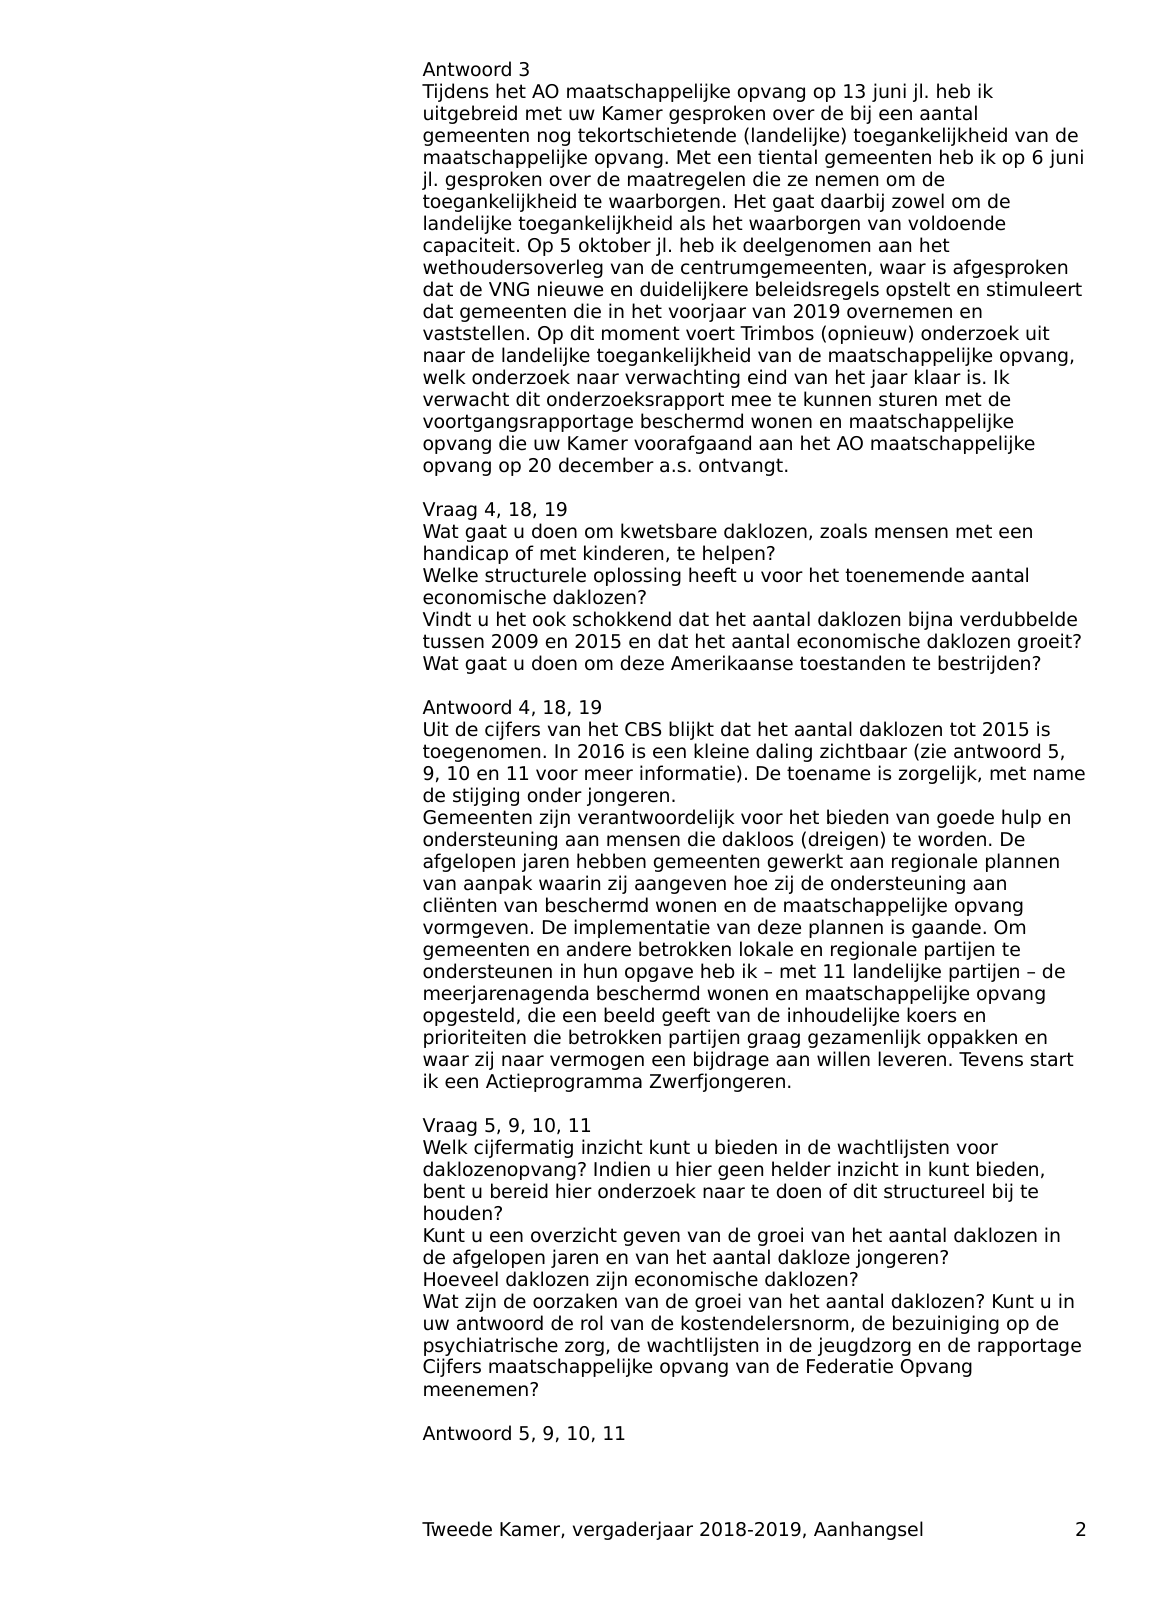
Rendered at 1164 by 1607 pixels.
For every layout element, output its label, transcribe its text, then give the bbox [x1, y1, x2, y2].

text Gemeenten zijn verantwoordelijk voor het bieden van goede hulp en ondersteuning aan mensen die dakloos (dreigen) te worden. De afgelopen jaren hebben gemeenten gewerkt aan regionale plannen van aanpak waarin zij aangeven hoe zij de ondersteuning aan cliënten van beschermd wonen en de maatschappelijke opvang vormgeven. De implementatie van deze plannen is gaande. Om gemeenten en andere betrokken lokale en regionale partijen te ondersteunen in hun opgave heb ik – met 11 landelijke partijen – de meerjarenagenda beschermd wonen en maatschappelijke opvang opgesteld, die een beeld geeft van de inhoudelijke koers en prioriteiten die betrokken partijen graag gezamenlijk oppakken en waar zij naar vermogen een bijdrage aan willen leveren. Tevens start ik een Actieprogramma Zwerfjongeren. [422, 807, 1087, 1092]
text Uit de cijfers van het CBS blijkt dat het aantal daklozen tot 2015 is toegenomen. In 2016 is een kleine daling zichtbaar (zie antwoord 5, 9, 10 en 11 voor meer informatie). De toename is zorgelijk, met name de stijging onder jongeren. [422, 719, 1087, 807]
text Welke structurele oplossing heeft u voor het toenemende aantal economische daklozen? [422, 565, 1087, 609]
text Vraag 5, 9, 10, 11 [422, 1115, 1087, 1137]
text Wat zijn de oorzaken van de groei van het aantal daklozen? Kunt u in uw antwoord de rol van de kostendelersnorm, de bezuiniging op de psychiatrische zorg, de wachtlijsten in de jeugdzorg en de rapportage Cijfers maatschappelijke opvang van de Federatie Opvang meenemen? [422, 1291, 1087, 1400]
text Welk cijfermatig inzicht kunt u bieden in de wachtlijsten voor daklozenopvang? Indien u hier geen helder inzicht in kunt bieden, bent u bereid hier onderzoek naar te doen of dit structureel bij te houden? [422, 1137, 1087, 1224]
text Vindt u het ook schokkend dat het aantal daklozen bijna verdubbelde tussen 2009 en 2015 en dat het aantal economische daklozen groeit? Wat gaat u doen om deze Amerikaanse toestanden te bestrijden? [422, 609, 1087, 675]
text Antwoord 4, 18, 19 [422, 697, 1087, 719]
text Vraag 4, 18, 19 [422, 499, 1087, 521]
text Kunt u een overzicht geven van de groei van het aantal daklozen in de afgelopen jaren en van het aantal dakloze jongeren? [422, 1224, 1087, 1268]
text Hoeveel daklozen zijn economische daklozen? [422, 1268, 1087, 1291]
text Wat gaat u doen om kwetsbare daklozen, zoals mensen met een handicap of met kinderen, te helpen? [422, 521, 1087, 565]
text Tijdens het AO maatschappelijke opvang op 13 juni jl. heb ik uitgebreid met uw Kamer gesproken over de bij een aantal gemeenten nog tekortschietende (landelijke) toegankelijkheid van de maatschappelijke opvang. Met een tiental gemeenten heb ik op 6 juni jl. gesproken over de maatregelen die ze nemen om de toegankelijkheid te waarborgen. Het gaat daarbij zowel om de landelijke toegankelijkheid als het waarborgen van voldoende capaciteit. Op 5 oktober jl. heb ik deelgenomen aan het wethoudersoverleg van de centrumgemeenten, waar is afgesproken dat de VNG nieuwe en duidelijkere beleidsregels opstelt en stimuleert dat gemeenten die in het voorjaar van 2019 overnemen en vaststellen. Op dit moment voert Trimbos (opnieuw) onderzoek uit naar de landelijke toegankelijkheid van de maatschappelijke opvang, welk onderzoek naar verwachting eind van het jaar klaar is. Ik verwacht dit onderzoeksrapport mee te kunnen sturen met de voortgangsrapportage beschermd wonen en maatschappelijke opvang die uw Kamer voorafgaand aan het AO maatschappelijke opvang op 20 december a.s. ontvangt. [422, 81, 1087, 477]
text Antwoord 5, 9, 10, 11 [422, 1423, 1087, 1444]
text Antwoord 3 [422, 59, 1087, 81]
